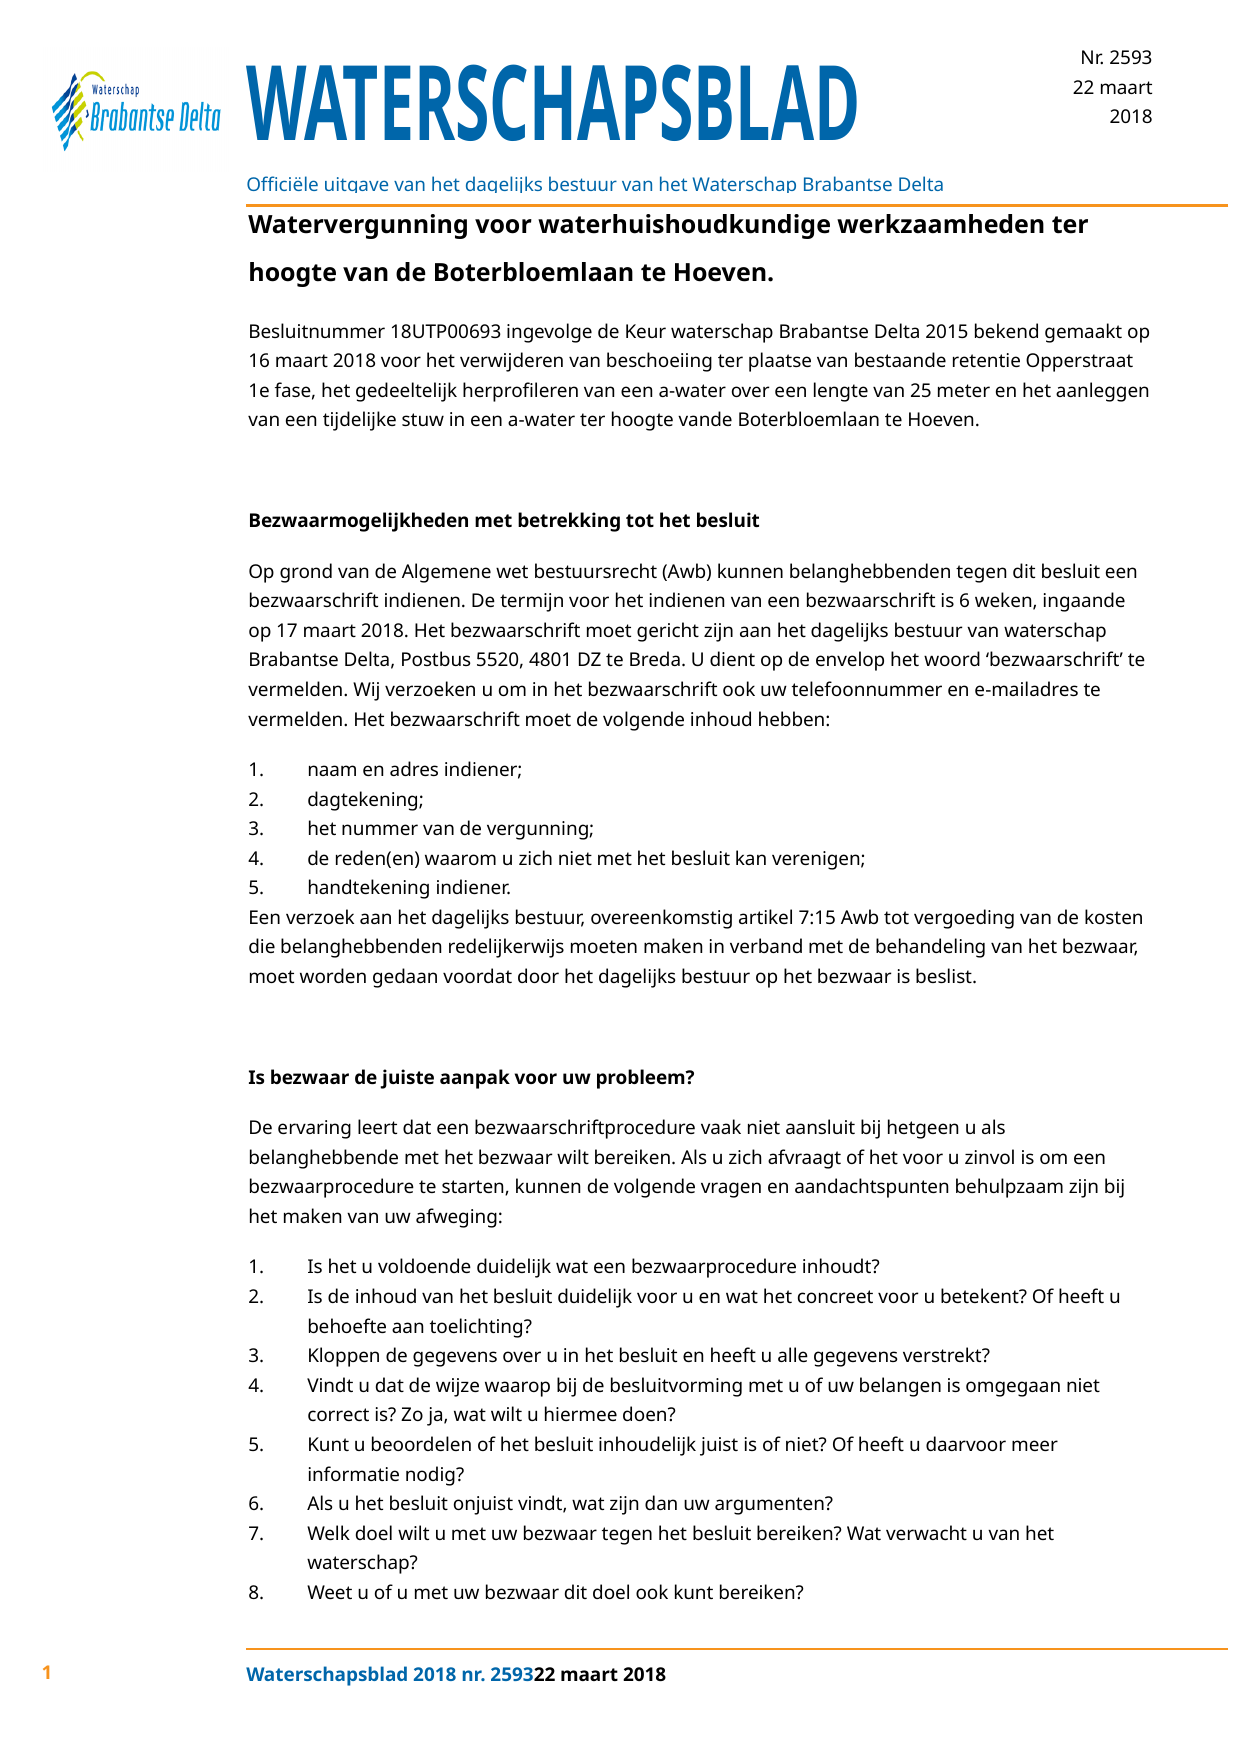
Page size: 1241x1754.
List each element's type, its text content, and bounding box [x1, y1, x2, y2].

list Als u het besluit onjuist vindt, wat zijn dan uw argumenten? [248, 1490, 1152, 1516]
list dagtekening; [248, 786, 1152, 812]
list naam en adres indiener; [248, 756, 1152, 782]
list de reden(en) waarom u zich niet met het besluit kan verenigen; [248, 845, 1152, 871]
list Welk doel wilt u met uw bezwaar tegen het besluit bereiken? Wat verwacht u van het waterschap? [248, 1520, 1152, 1575]
text Bezwaarmogelijkheden met betrekking tot het besluit [248, 507, 1152, 533]
text Besluitnummer 18UTP00693 ingevolge de Keur waterschap Brabantse Delta 2015 bekend gemaakt op 16 maart 2018 voor het verwijderen van beschoeiing ter plaatse van bestaande retentie Opperstraat 1e fase, het gedeeltelijk herprofileren van een a-water over een lengte van 25 meter en het aanleggen van een tijdelijke stuw in een a-water ter hoogte vande Boterbloemlaan te Hoeven. [248, 318, 1152, 432]
picture [41, 47, 231, 172]
list Kloppen de gegevens over u in het besluit en heeft u alle gegevens verstrekt? [248, 1342, 1152, 1368]
list Weet u of u met uw bezwaar dit doel ook kunt bereiken? [248, 1579, 1152, 1605]
text Is bezwaar de juiste aanpak voor uw probleem? [248, 1064, 1152, 1090]
text Een verzoek aan het dagelijks bestuur, overeenkomstig artikel 7:15 Awb tot vergoeding van de kosten die belanghebbenden redelijkerwijs moeten maken in verband met de behandeling van het bezwaar, moet worden gedaan voordat door het dagelijks bestuur op het bezwaar is beslist. [248, 904, 1152, 989]
list handtekening indiener. [248, 874, 1152, 900]
list Is het u voldoende duidelijk wat een bezwaarprocedure inhoudt? [248, 1254, 1152, 1279]
text Watervergunning voor waterhuishoudkundige werkzaamheden ter hoogte van de Boterbloemlaan te Hoeven. [248, 207, 1152, 288]
list het nummer van de vergunning; [248, 815, 1152, 841]
list Kunt u beoordelen of het besluit inhoudelijk juist is of niet? Of heeft u daarvoor meer informatie nodig? [248, 1431, 1152, 1487]
list Is de inhoud van het besluit duidelijk voor u en wat het concreet voor u betekent? Of heeft u behoefte aan toelichting? [248, 1283, 1152, 1339]
text De ervaring leert dat een bezwaarschriftprocedure vaak niet aansluit bij hetgeen u als belanghebbende met het bezwaar wilt bereiken. Als u zich afvraagt of het voor u zinvol is om een bezwaarprocedure te starten, kunnen de volgende vragen en aandachtspunten behulpzaam zijn bij het maken van uw afweging: [248, 1114, 1152, 1229]
text Op grond van de Algemene wet bestuursrecht (Awb) kunnen belanghebbenden tegen dit besluit een bezwaarschrift indienen. De termijn voor het indienen van een bezwaarschrift is 6 weken, ingaande op 17 maart 2018. Het bezwaarschrift moet gericht zijn aan het dagelijks bestuur van waterschap Brabantse Delta, Postbus 5520, 4801 DZ te Breda. U dient op de envelop het woord ‘bezwaarschrift’ te vermelden. Wij verzoeken u om in het bezwaarschrift ook uw telefoonnummer en e‑mailadres te vermelden. Het bezwaarschrift moet de volgende inhoud hebben: [248, 558, 1152, 732]
list Vindt u dat de wijze waarop bij de besluitvorming met u of uw belangen is omgegaan niet correct is? Zo ja, wat wilt u hiermee doen? [248, 1372, 1152, 1427]
